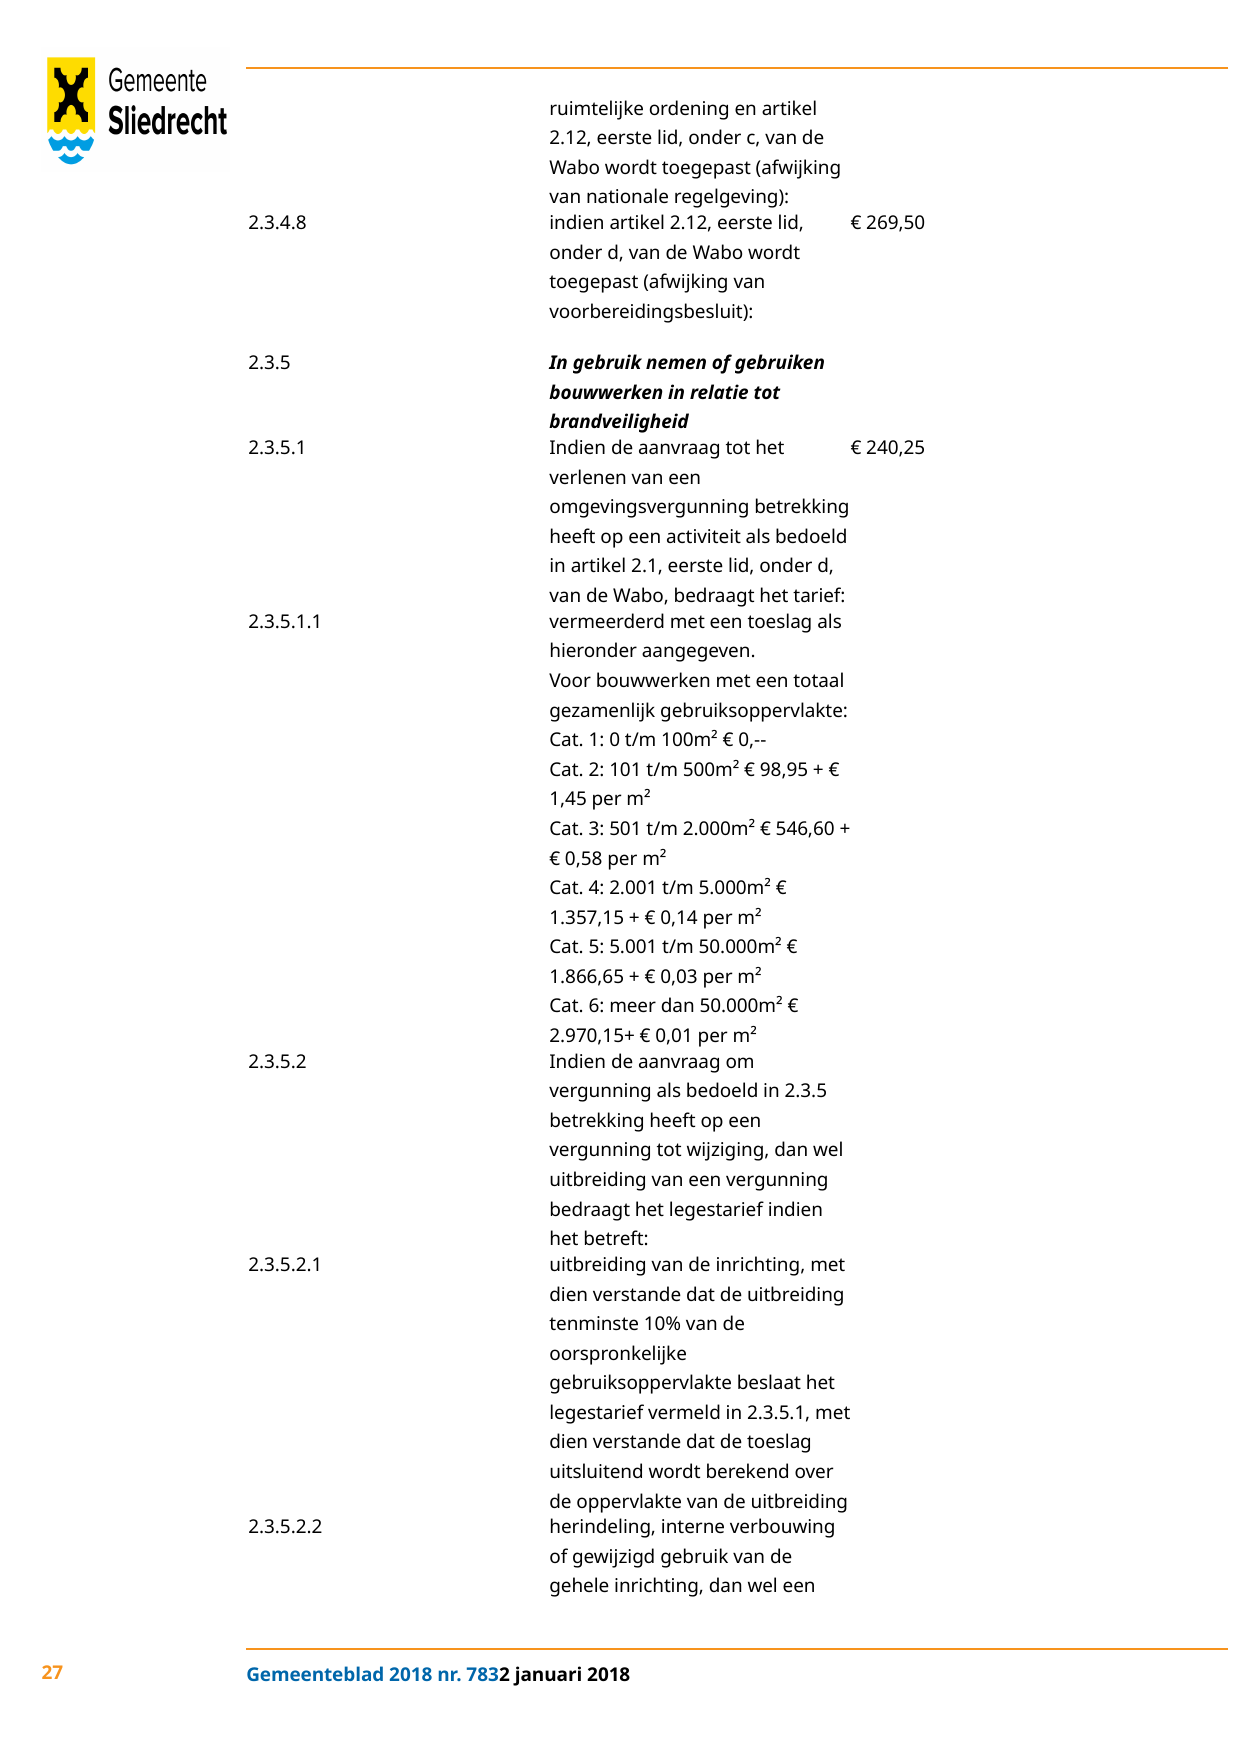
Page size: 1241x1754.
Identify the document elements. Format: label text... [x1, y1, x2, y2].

table_cell 2.3.5.1.1 [248, 608, 549, 1048]
table_cell In gebruik nemen of gebruiken bouwwerken in relatie tot brandveiligheid [549, 350, 850, 434]
table_cell [850, 95, 1152, 209]
table_cell uitbreiding van de inrichting, met dien verstande dat de uitbreiding tenminste 10% van de oorspronkelijke gebruiksoppervlakte beslaat het legestarief vermeld in 2.3.5.1, met dien verstande dat de toeslag uitsluitend wordt berekend over de oppervlakte van de uitbreiding [549, 1251, 850, 1513]
table_cell 2.3.5.2 [248, 1048, 549, 1251]
table_cell [850, 350, 1152, 434]
table_cell [850, 1514, 1152, 1598]
table_cell vermeerderd met een toeslag als hieronder aangegeven. Voor bouwwerken met een totaal gezamenlijk gebruiksoppervlakte: Cat. 1: 0 t/m 100m² € 0,-- Cat. 2: 101 t/m 500m² € 98,95 + € 1,45 per m² Cat. 3: 501 t/m 2.000m² € 546,60 + € 0,58 per m² Cat. 4: 2.001 t/m 5.000m² € 1.357,15 + € 0,14 per m² Cat. 5: 5.001 t/m 50.000m² € 1.866,65 + € 0,03 per m² Cat. 6: meer dan 50.000m² € 2.970,15+ € 0,01 per m² [549, 608, 850, 1048]
table_cell Indien de aanvraag om vergunning als bedoeld in 2.3.5 betrekking heeft op een vergunning tot wijziging, dan wel uitbreiding van een vergunning bedraagt het legestarief indien het betreft: [549, 1048, 850, 1251]
table_cell indien artikel 2.12, eerste lid, onder d, van de Wabo wordt toegepast (afwijking van voorbereidingsbesluit): [549, 209, 850, 324]
table_cell Indien de aanvraag tot het verlenen van een omgevingsvergunning betrekking heeft op een activiteit als bedoeld in artikel 2.1, eerste lid, onder d, van de Wabo, bedraagt het tarief: [549, 434, 850, 608]
table_cell € 269,50 [850, 209, 1152, 324]
table_cell [850, 1048, 1152, 1251]
table_cell [850, 1251, 1152, 1513]
table_cell [850, 608, 1152, 1048]
table_cell 2.3.5 [248, 350, 549, 434]
table_cell 2.3.4.8 [248, 209, 549, 324]
table_cell ruimtelijke ordening en artikel 2.12, eerste lid, onder c, van de Wabo wordt toegepast (afwijking van nationale regelgeving): [549, 95, 850, 209]
table_cell € 240,25 [850, 434, 1152, 608]
table_cell [248, 324, 549, 349]
table_cell [549, 324, 850, 349]
table_cell 2.3.5.2.2 [248, 1514, 549, 1598]
table_cell herindeling, interne verbouwing of gewijzigd gebruik van de gehele inrichting, dan wel een [549, 1514, 850, 1598]
table_cell 2.3.5.1 [248, 434, 549, 608]
table_cell [248, 95, 549, 209]
picture [41, 47, 231, 172]
table_cell 2.3.5.2.1 [248, 1251, 549, 1513]
table_cell [850, 324, 1152, 349]
